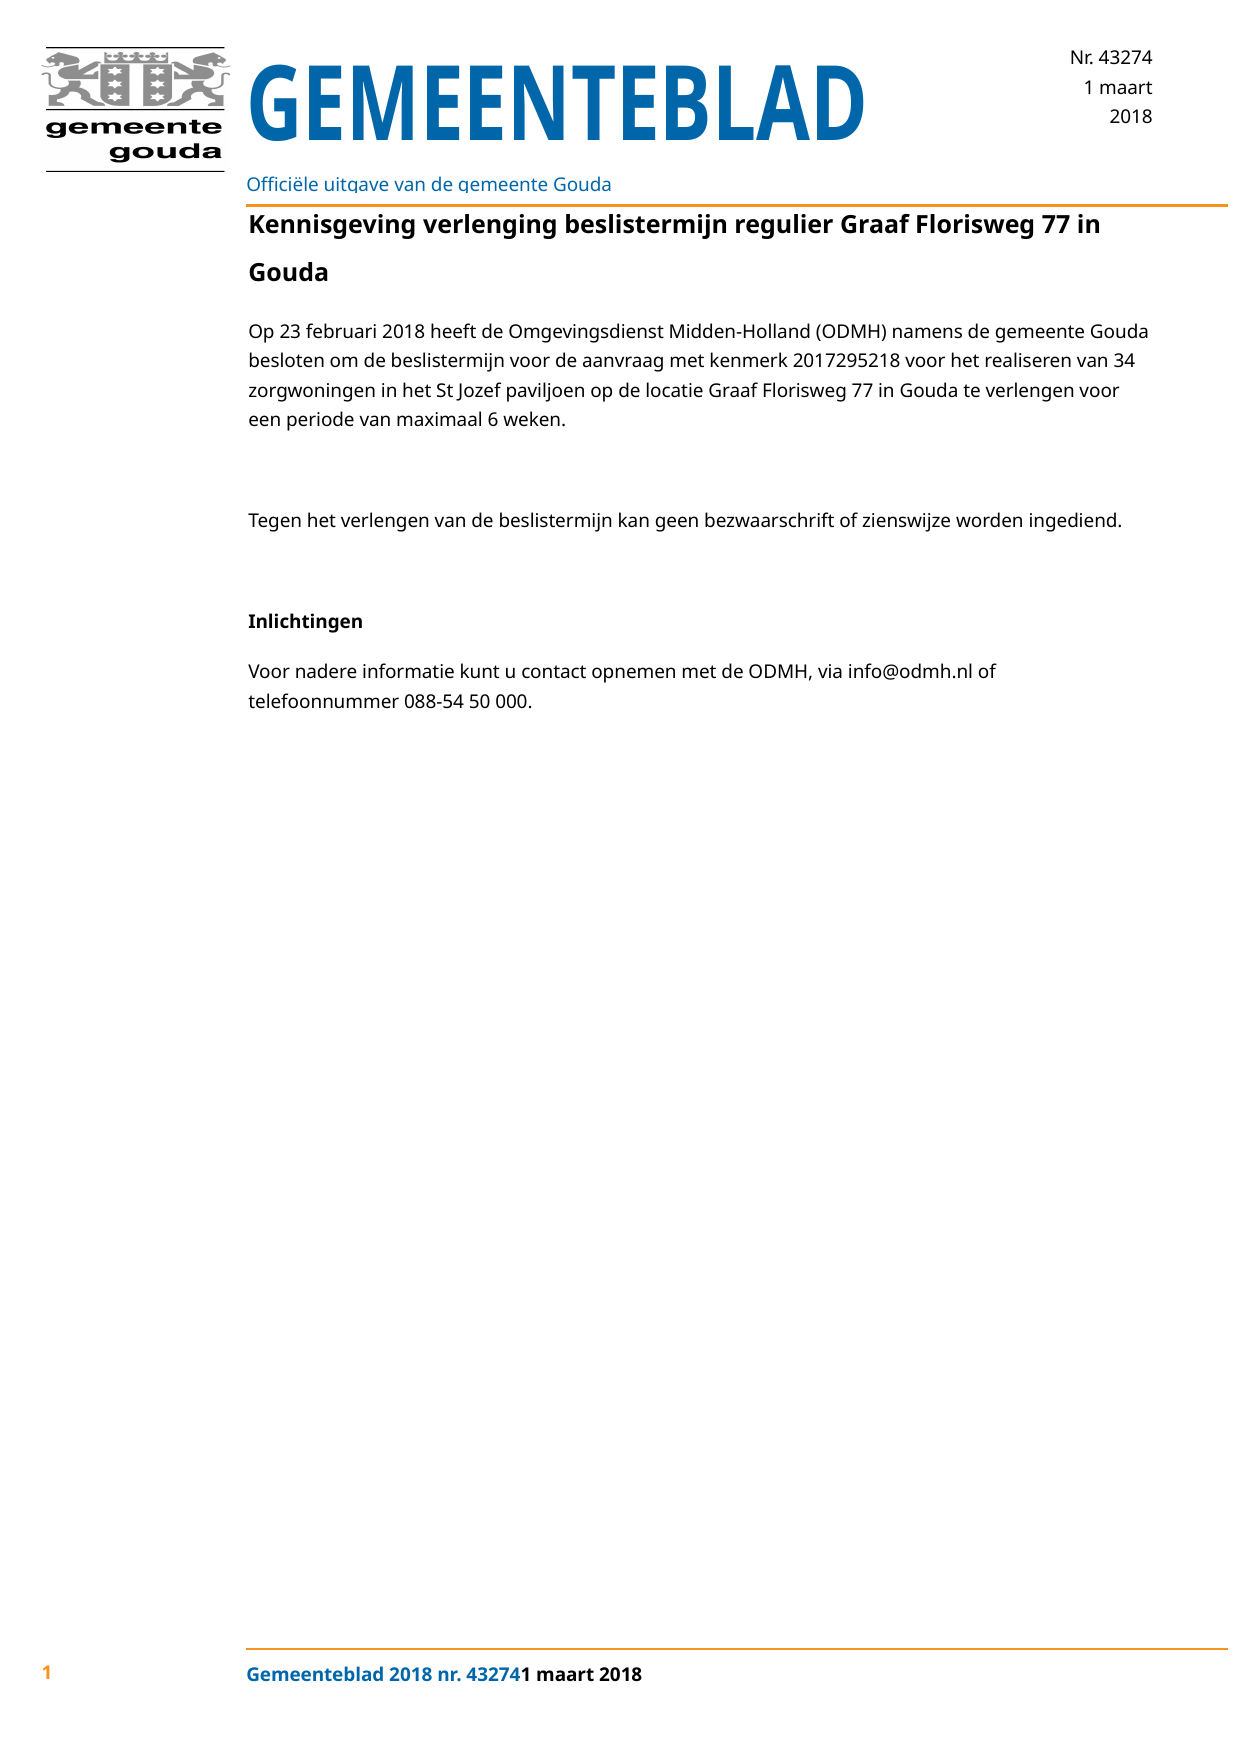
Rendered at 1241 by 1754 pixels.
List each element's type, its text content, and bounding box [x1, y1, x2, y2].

picture [41, 47, 231, 172]
text Kennisgeving verlenging beslistermijn regulier Graaf Florisweg 77 in Gouda [248, 207, 1152, 288]
text Inlichtingen [248, 608, 1152, 634]
text Voor nadere informatie kunt u contact opnemen met de ODMH, via info@odmh.nl of telefoonnummer 088-54 50 000. [248, 659, 1152, 714]
text Tegen het verlengen van de beslistermijn kan geen bezwaarschrift of zienswijze worden ingediend. [248, 507, 1152, 533]
text Op 23 februari 2018 heeft de Omgevingsdienst Midden-Holland (ODMH) namens de gemeente Gouda besloten om de beslistermijn voor de aanvraag met kenmerk 2017295218 voor het realiseren van 34 zorgwoningen in het St Jozef paviljoen op de locatie Graaf Florisweg 77 in Gouda te verlengen voor een periode van maximaal 6 weken. [248, 318, 1152, 432]
